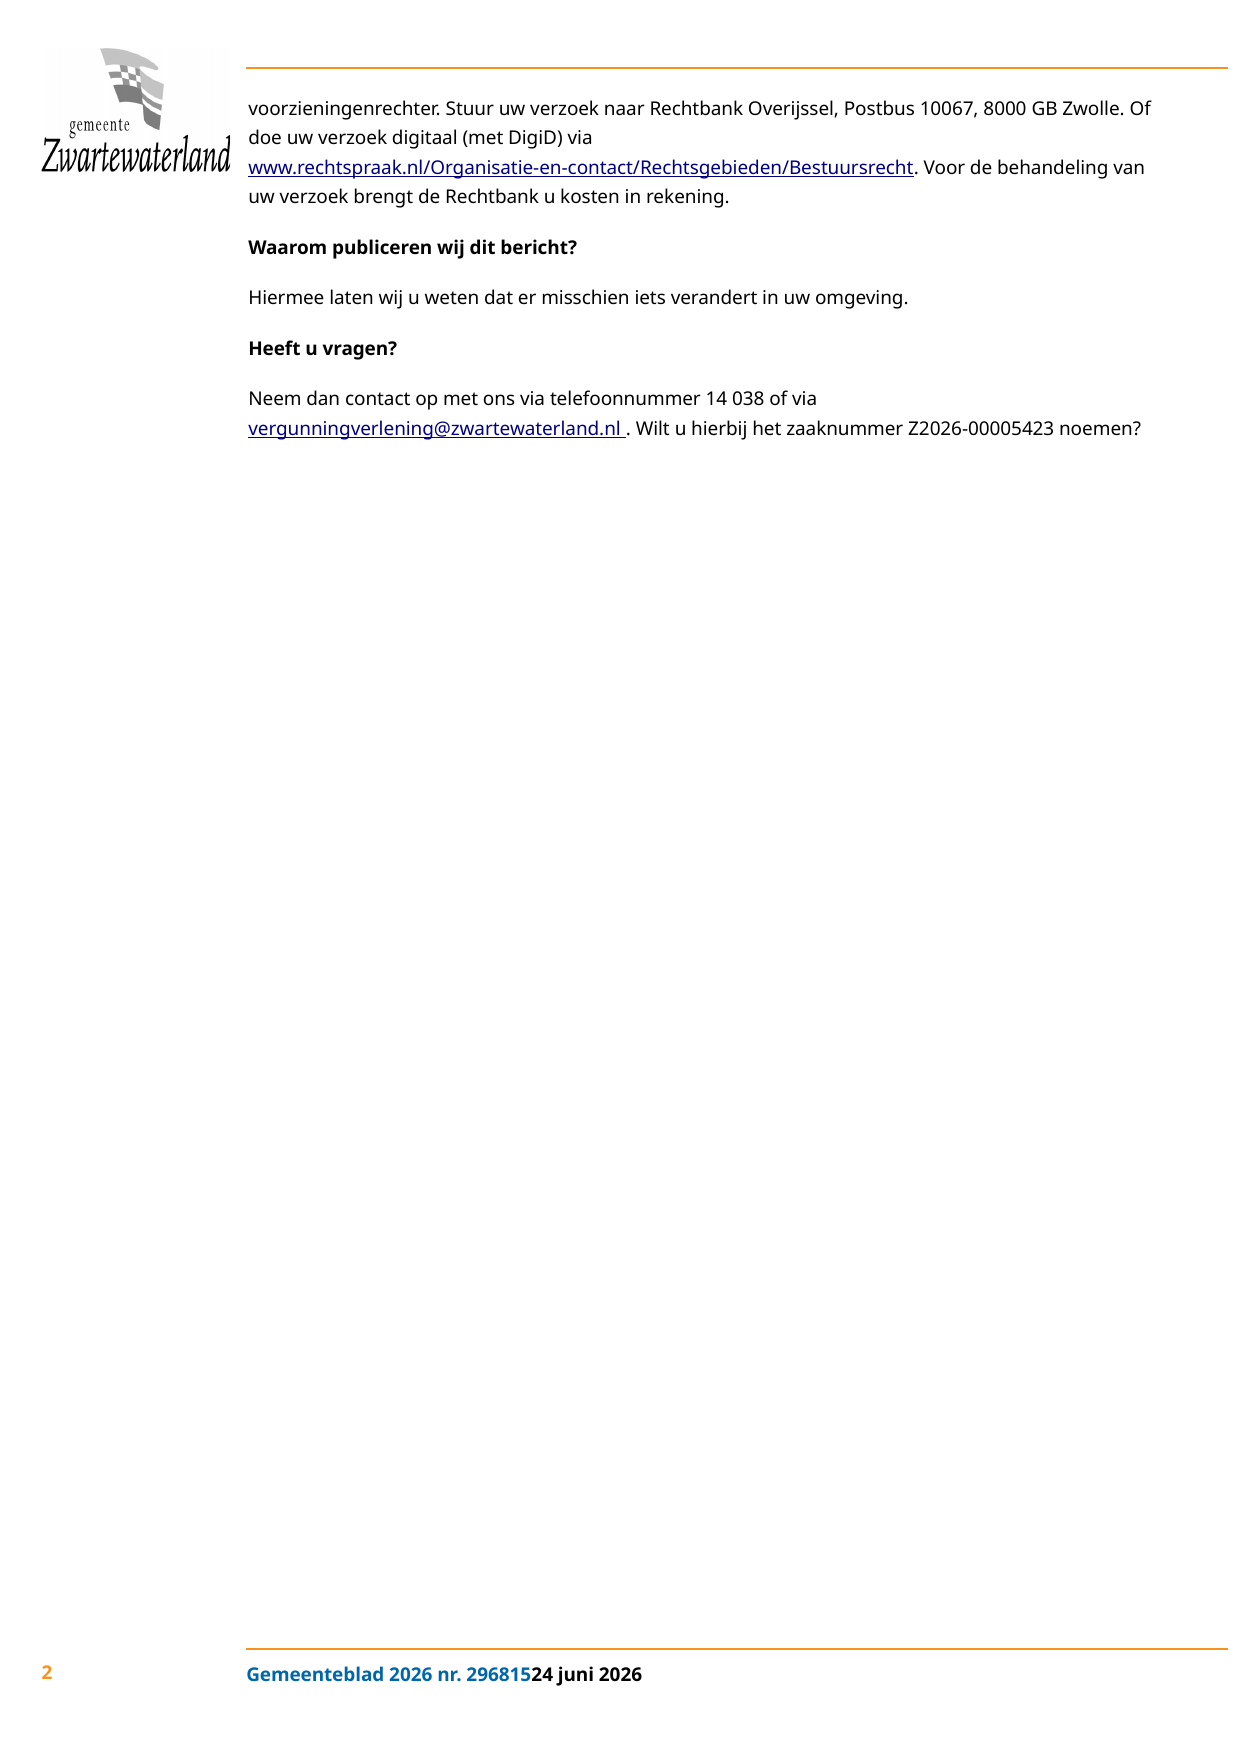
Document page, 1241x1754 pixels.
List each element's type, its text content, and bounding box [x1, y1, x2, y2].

picture [41, 47, 231, 172]
text Neem dan contact op met ons via telefoonnummer 14 038 of via vergunningverlening@zwartewaterland.nl . Wilt u hierbij het zaaknummer Z2026-00005423 noemen? [248, 385, 1152, 441]
text Hiermee laten wij u weten dat er misschien iets verandert in uw omgeving. [248, 284, 1152, 310]
text Heeft u vragen? [248, 335, 1152, 361]
text voorzieningenrechter. Stuur uw verzoek naar Rechtbank Overijssel, Postbus 10067, 8000 GB Zwolle. Of doe uw verzoek digitaal (met DigiD) via www.rechtspraak.nl/Organisatie-en-contact/Rechtsgebieden/Bestuursrecht. Voor de behandeling van uw verzoek brengt de Rechtbank u kosten in rekening. [248, 95, 1152, 209]
text Waarom publiceren wij dit bericht? [248, 234, 1152, 260]
